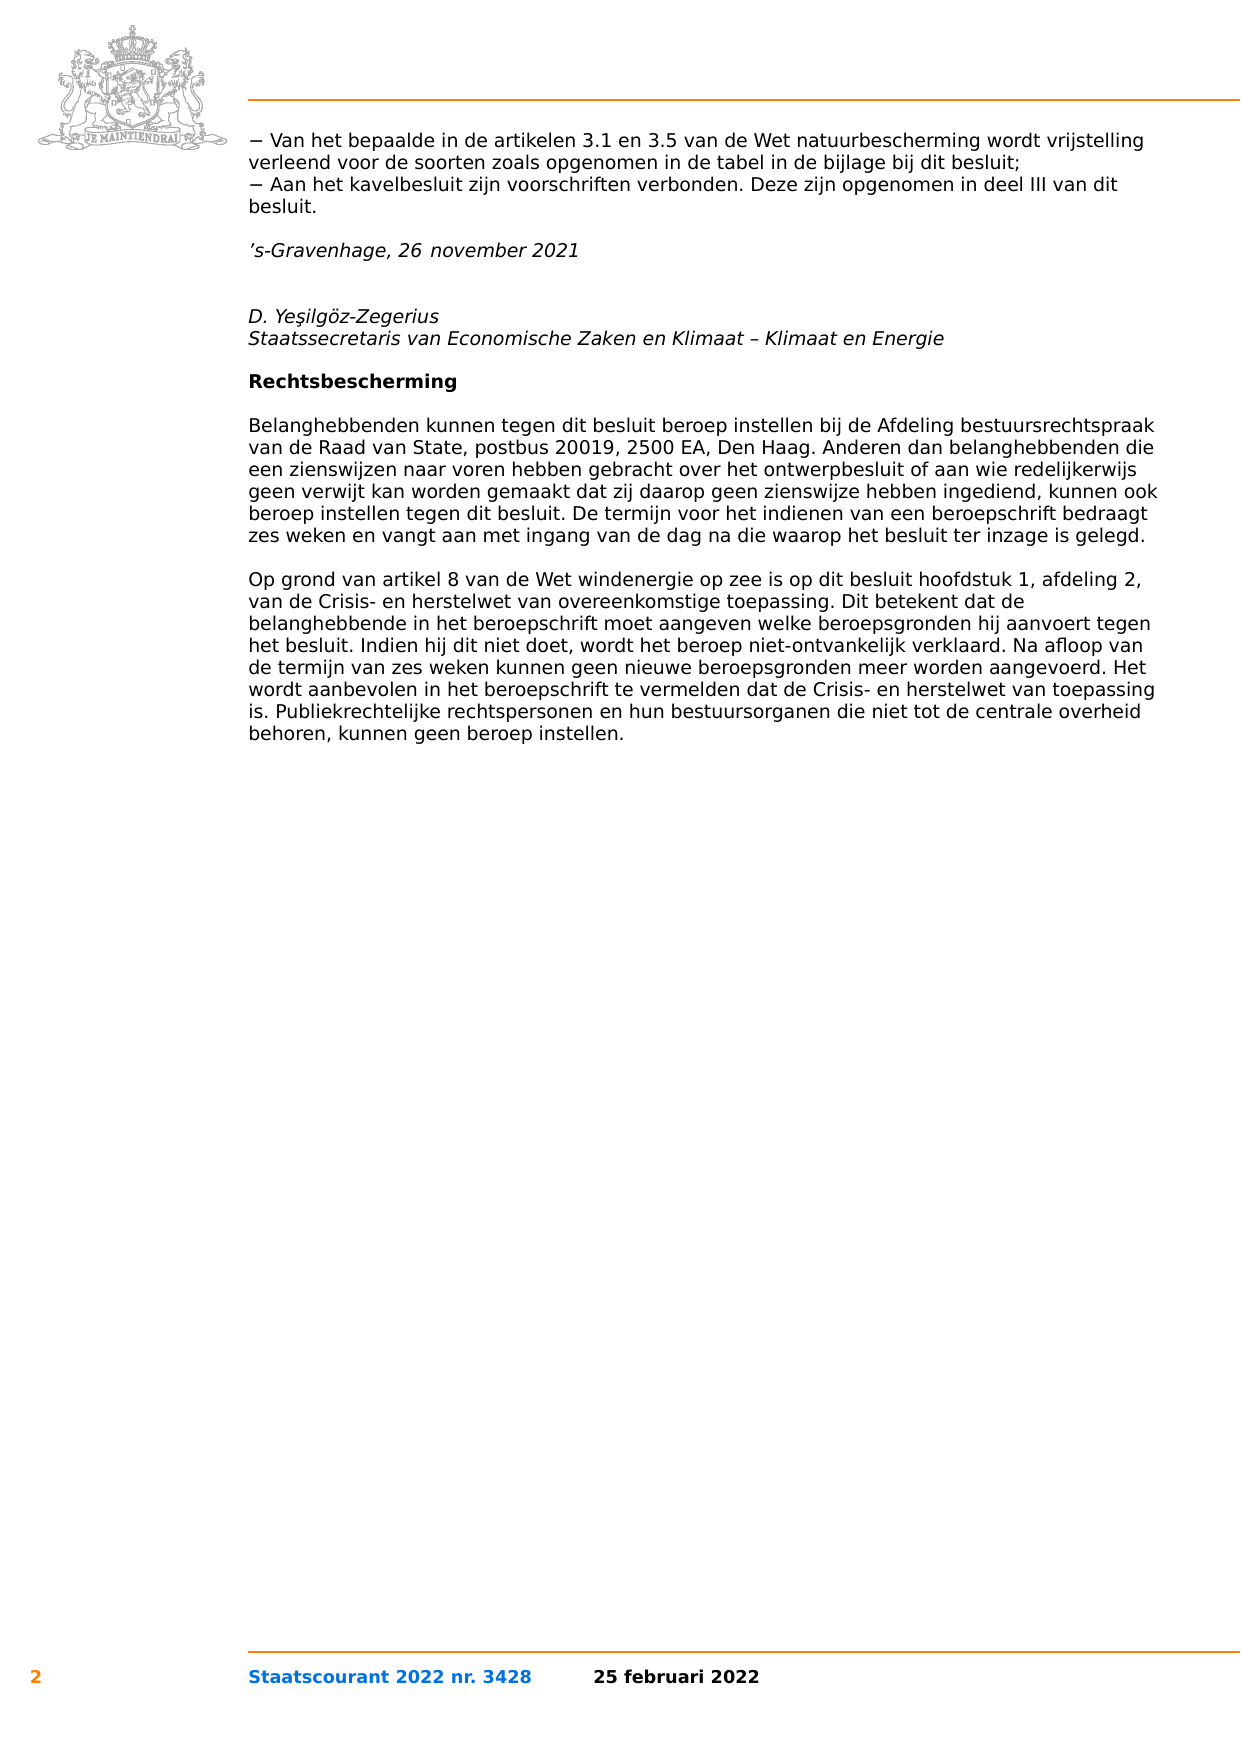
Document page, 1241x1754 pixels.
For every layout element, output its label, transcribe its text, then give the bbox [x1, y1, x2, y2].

text D. Yeşilgöz-Zegerius Staatssecretaris van Economische Zaken en Klimaat – Klimaat en Energie [248, 283, 1163, 349]
text − Van het bepaalde in de artikelen 3.1 en 3.5 van de Wet natuurbescherming wordt vrijstelling verleend voor de soorten zoals opgenomen in de tabel in de bijlage bij dit besluit; [248, 130, 1163, 174]
picture [38, 25, 227, 150]
text − Aan het kavelbesluit zijn voorschriften verbonden. Deze zijn opgenomen in deel III van dit besluit. [248, 174, 1163, 218]
text ’s-Gravenhage, 26 november 2021 [248, 240, 1163, 262]
text Belanghebbenden kunnen tegen dit besluit beroep instellen bij de Afdeling bestuursrechtspraak van de Raad van State, postbus 20019, 2500 EA, Den Haag. Anderen dan belanghebbenden die een zienswijzen naar voren hebben gebracht over het ontwerpbesluit of aan wie redelijkerwijs geen verwijt kan worden gemaakt dat zij daarop geen zienswijze hebben ingediend, kunnen ook beroep instellen tegen dit besluit. De termijn voor het indienen van een beroepschrift bedraagt zes weken en vangt aan met ingang van de dag na die waarop het besluit ter inzage is gelegd. [248, 415, 1163, 547]
text Op grond van artikel 8 van de Wet windenergie op zee is op dit besluit hoofdstuk 1, afdeling 2, van de Crisis- en herstelwet van overeenkomstige toepassing. Dit betekent dat de belanghebbende in het beroepschrift moet aangeven welke beroepsgronden hij aanvoert tegen het besluit. Indien hij dit niet doet, wordt het beroep niet-ontvankelijk verklaard. Na afloop van de termijn van zes weken kunnen geen nieuwe beroepsgronden meer worden aangevoerd. Het wordt aanbevolen in het beroepschrift te vermelden dat de Crisis- en herstelwet van toepassing is. Publiekrechtelijke rechtspersonen en hun bestuursorganen die niet tot de centrale overheid behoren, kunnen geen beroep instellen. [248, 569, 1163, 745]
text Rechtsbescherming [248, 371, 1163, 393]
